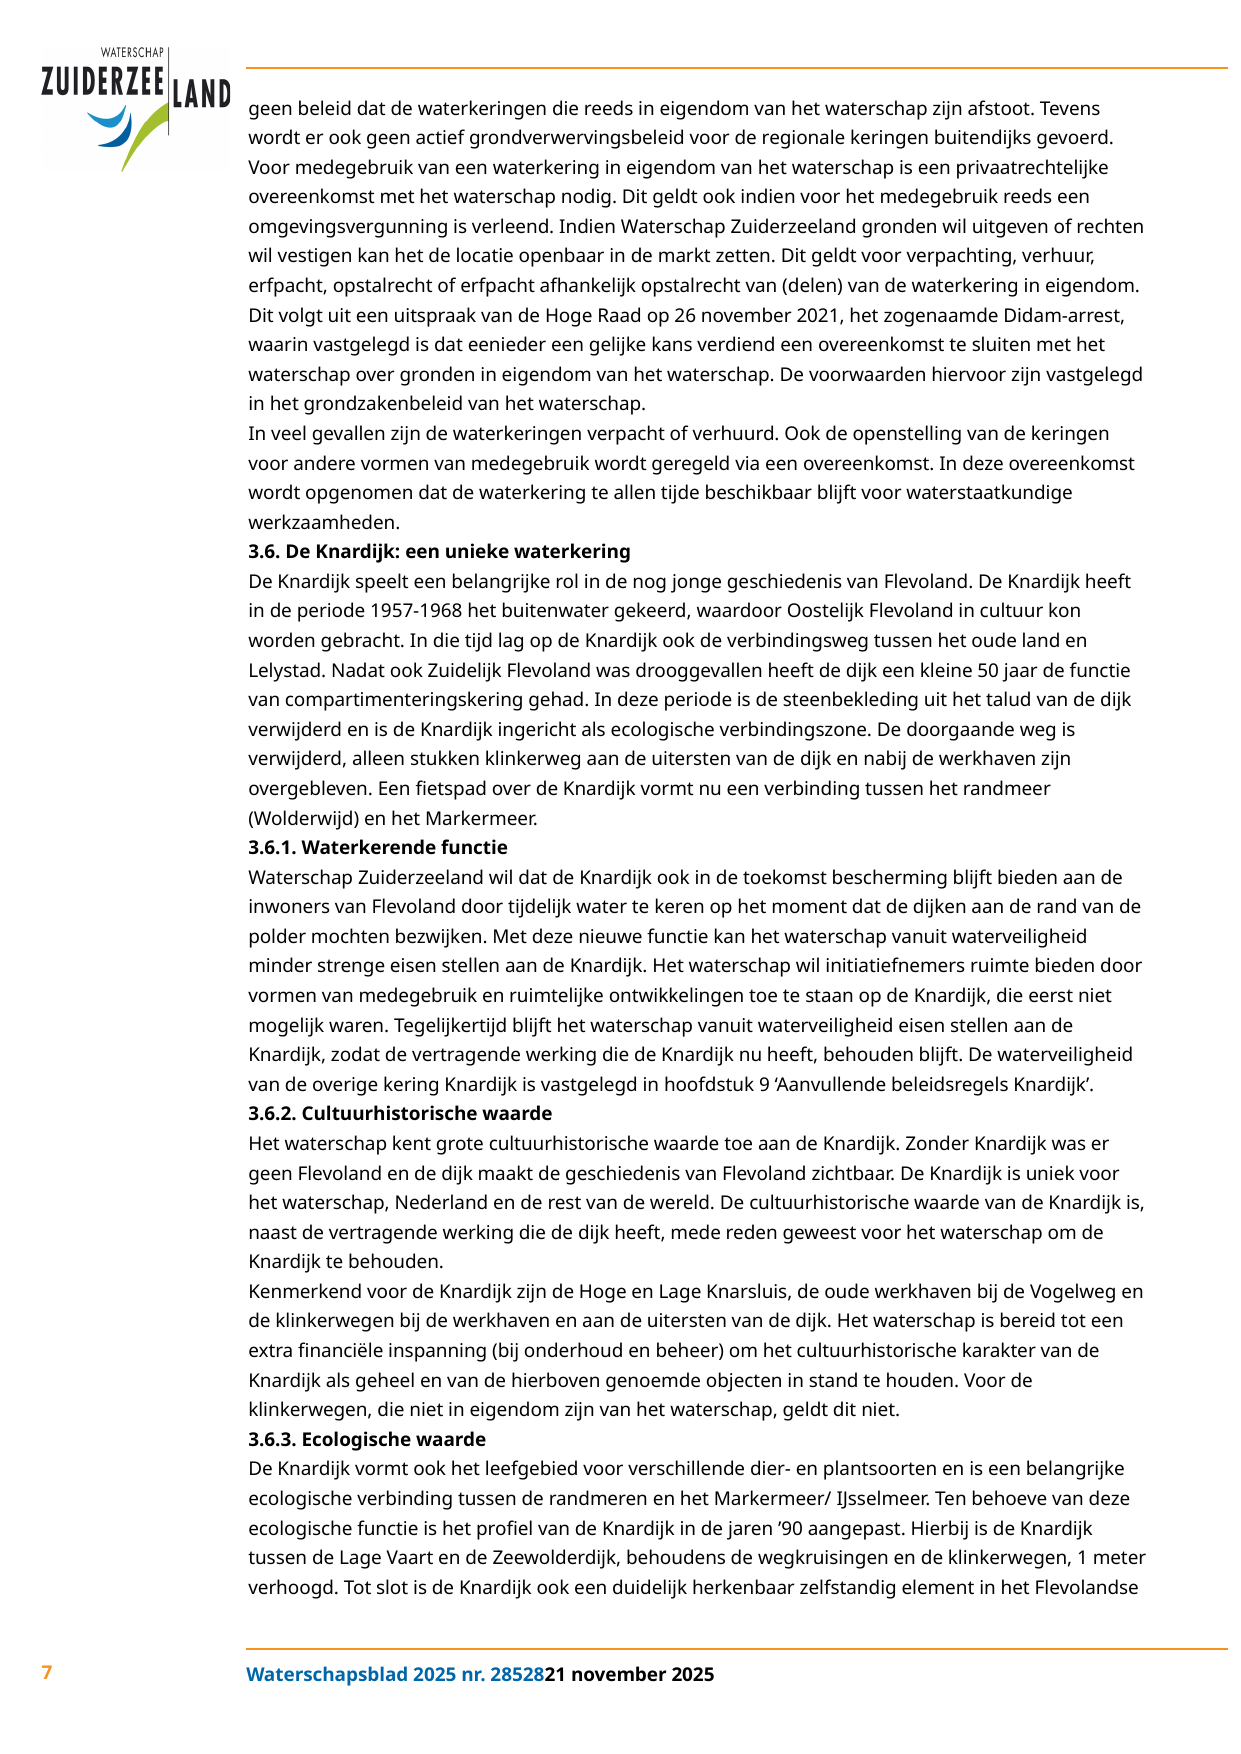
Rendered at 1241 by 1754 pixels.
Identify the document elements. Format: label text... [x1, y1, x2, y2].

text Kenmerkend voor de Knardijk zijn de Hoge en Lage Knarsluis, de oude werkhaven bij de Vogelweg en de klinkerwegen bij de werkhaven en aan de uitersten van de dijk. Het waterschap is bereid tot een extra financiële inspanning (bij onderhoud en beheer) om het cultuurhistorische karakter van de Knardijk als geheel en van de hierboven genoemde objecten in stand te houden. Voor de klinkerwegen, die niet in eigendom zijn van het waterschap, geldt dit niet. [248, 1278, 1152, 1422]
text Waterschap Zuiderzeeland wil dat de Knardijk ook in de toekomst bescherming blijft bieden aan de inwoners van Flevoland door tijdelijk water te keren op het moment dat de dijken aan de rand van de polder mochten bezwijken. Met deze nieuwe functie kan het waterschap vanuit waterveiligheid minder strenge eisen stellen aan de Knardijk. Het waterschap wil initiatiefnemers ruimte bieden door vormen van medegebruik en ruimtelijke ontwikkelingen toe te staan op de Knardijk, die eerst niet mogelijk waren. Tegelijkertijd blijft het waterschap vanuit waterveiligheid eisen stellen aan de Knardijk, zodat de vertragende werking die de Knardijk nu heeft, behouden blijft. De waterveiligheid van de overige kering Knardijk is vastgelegd in hoofdstuk 9 ‘Aanvullende beleidsregels Knardijk’. [248, 864, 1152, 1097]
picture [41, 47, 231, 172]
text In veel gevallen zijn de waterkeringen verpacht of verhuurd. Ook de openstelling van de keringen voor andere vormen van medegebruik wordt geregeld via een overeenkomst. In deze overeenkomst wordt opgenomen dat de waterkering te allen tijde beschikbaar blijft voor waterstaatkundige werkzaamheden. [248, 420, 1152, 535]
text Voor medegebruik van een waterkering in eigendom van het waterschap is een privaatrechtelijke overeenkomst met het waterschap nodig. Dit geldt ook indien voor het medegebruik reeds een omgevingsvergunning is verleend. Indien Waterschap Zuiderzeeland gronden wil uitgeven of rechten wil vestigen kan het de locatie openbaar in de markt zetten. Dit geldt voor verpachting, verhuur, erfpacht, opstalrecht of erfpacht afhankelijk opstalrecht van (delen) van de waterkering in eigendom. Dit volgt uit een uitspraak van de Hoge Raad op 26 november 2021, het zogenaamde Didam-arrest, waarin vastgelegd is dat eenieder een gelijke kans verdiend een overeenkomst te sluiten met het waterschap over gronden in eigendom van het waterschap. De voorwaarden hiervoor zijn vastgelegd in het grondzakenbeleid van het waterschap. [248, 154, 1152, 416]
text 3.6.3. Ecologische waarde [248, 1426, 1152, 1452]
text 3.6.1. Waterkerende functie [248, 834, 1152, 860]
text 3.6.2. Cultuurhistorische waarde [248, 1101, 1152, 1126]
text Het waterschap kent grote cultuurhistorische waarde toe aan de Knardijk. Zonder Knardijk was er geen Flevoland en de dijk maakt de geschiedenis van Flevoland zichtbaar. De Knardijk is uniek voor het waterschap, Nederland en de rest van de wereld. De cultuurhistorische waarde van de Knardijk is, naast de vertragende werking die de dijk heeft, mede reden geweest voor het waterschap om de Knardijk te behouden. [248, 1130, 1152, 1274]
text geen beleid dat de waterkeringen die reeds in eigendom van het waterschap zijn afstoot. Tevens wordt er ook geen actief grondverwervingsbeleid voor de regionale keringen buitendijks gevoerd. [248, 95, 1152, 150]
text De Knardijk speelt een belangrijke rol in de nog jonge geschiedenis van Flevoland. De Knardijk heeft in de periode 1957-1968 het buitenwater gekeerd, waardoor Oostelijk Flevoland in cultuur kon worden gebracht. In die tijd lag op de Knardijk ook de verbindingsweg tussen het oude land en Lelystad. Nadat ook Zuidelijk Flevoland was drooggevallen heeft de dijk een kleine 50 jaar de functie van compartimenteringskering gehad. In deze periode is de steenbekleding uit het talud van de dijk verwijderd en is de Knardijk ingericht als ecologische verbindingszone. De doorgaande weg is verwijderd, alleen stukken klinkerweg aan de uitersten van de dijk en nabij de werkhaven zijn overgebleven. Een fietspad over de Knardijk vormt nu een verbinding tussen het randmeer (Wolderwijd) en het Markermeer. [248, 568, 1152, 831]
text De Knardijk vormt ook het leefgebied voor verschillende dier- en plantsoorten en is een belangrijke ecologische verbinding tussen de randmeren en het Markermeer/ IJsselmeer. Ten behoeve van deze ecologische functie is het profiel van de Knardijk in de jaren ’90 aangepast. Hierbij is de Knardijk tussen de Lage Vaart en de Zeewolderdijk, behoudens de wegkruisingen en de klinkerwegen, 1 meter verhoogd. Tot slot is de Knardijk ook een duidelijk herkenbaar zelfstandig element in het Flevolandse [248, 1456, 1152, 1600]
text 3.6. De Knardijk: een unieke waterkering [248, 538, 1152, 564]
